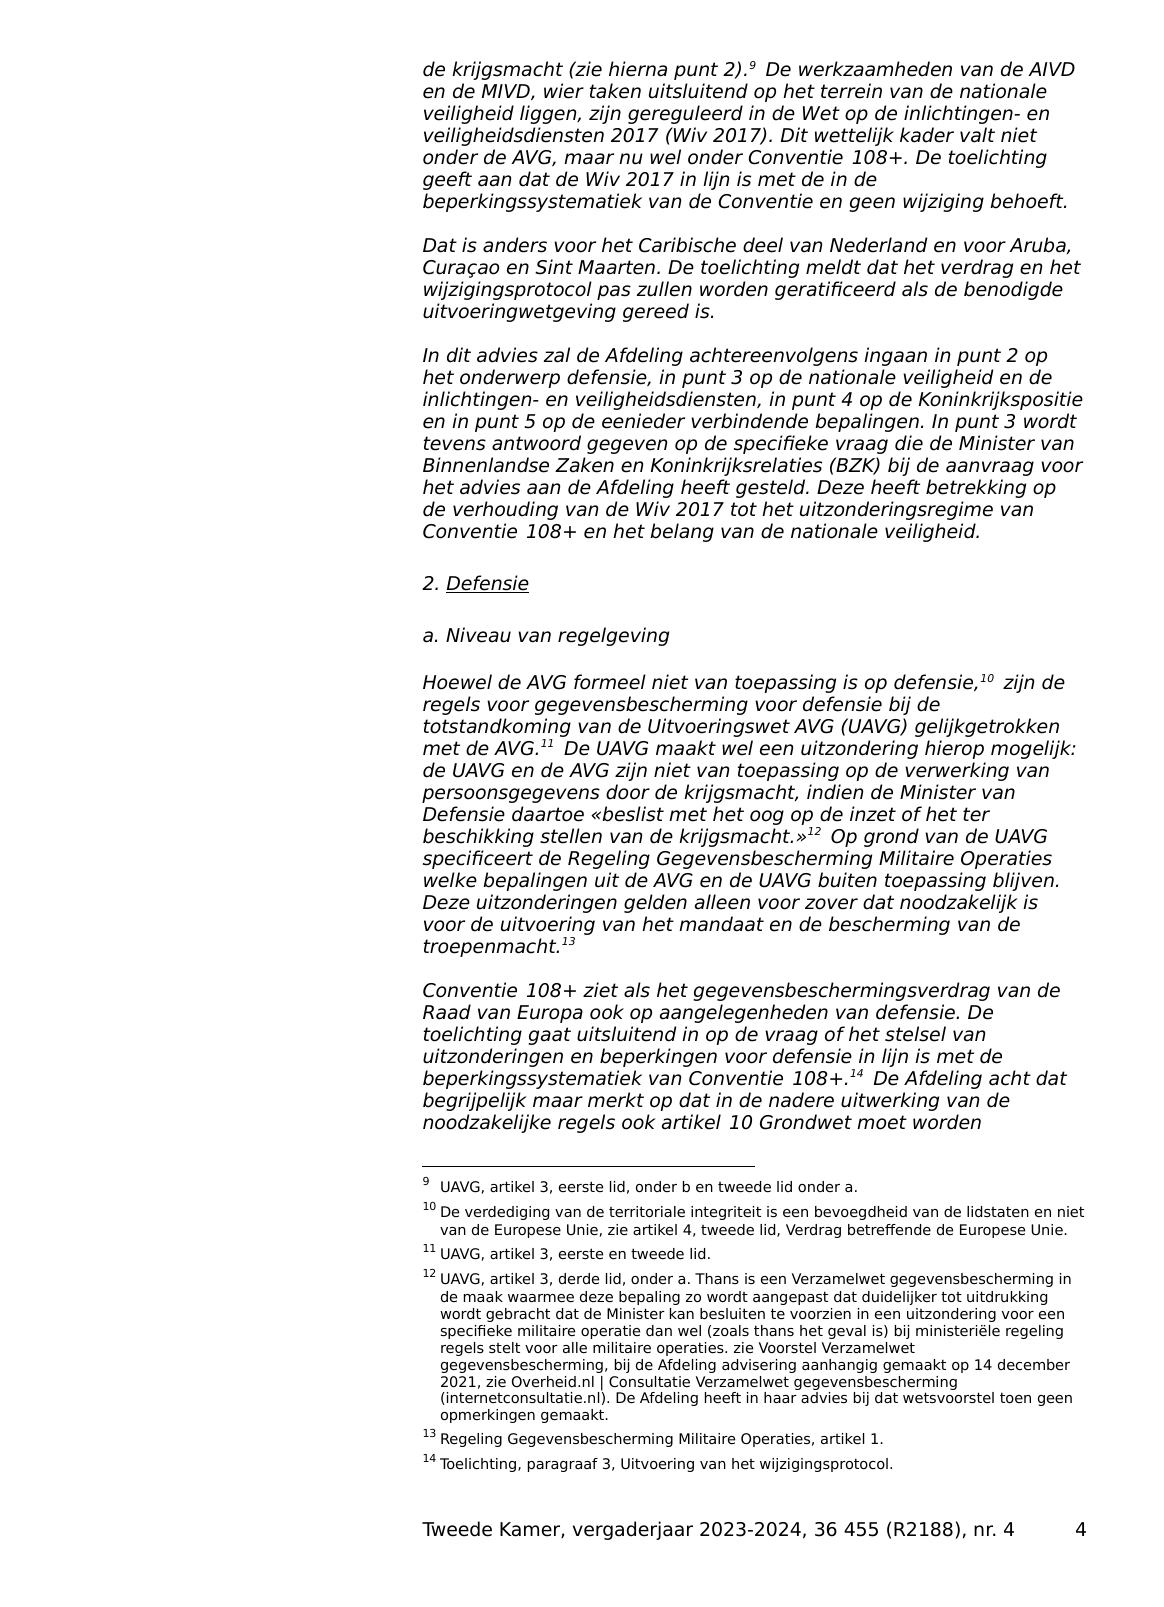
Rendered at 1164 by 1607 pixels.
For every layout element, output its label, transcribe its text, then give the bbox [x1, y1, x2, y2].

text De verdediging van de territoriale integriteit is een bevoegdheid van de lidstaten en niet van de Europese Unie, zie artikel 4, tweede lid, Verdrag betreffende de Europese Unie. [422, 1200, 1087, 1239]
text de krijgsmacht (zie hierna punt 2). De werkzaamheden van de AIVD en de MIVD, wier taken uitsluitend op het terrein van de nationale veiligheid liggen, zijn gereguleerd in de Wet op de inlichtingen- en veiligheidsdiensten 2017 (Wiv 2017). Dit wettelijk kader valt niet onder de AVG, maar nu wel onder Conventie 108+. De toelichting geeft aan dat de Wiv 2017 in lijn is met de in de beperkingssystematiek van de Conventie en geen wijziging behoeft. [422, 59, 1087, 213]
text Dat is anders voor het Caribische deel van Nederland en voor Aruba, Curaçao en Sint Maarten. De toelichting meldt dat het verdrag en het wijzigingsprotocol pas zullen worden geratificeerd als de benodigde uitvoeringwetgeving gereed is. [422, 235, 1087, 323]
text Regeling Gegevensbescherming Militaire Operaties, artikel 1. [422, 1427, 1087, 1449]
text In dit advies zal de Afdeling achtereenvolgens ingaan in punt 2 op het onderwerp defensie, in punt 3 op de nationale veiligheid en de inlichtingen- en veiligheidsdiensten, in punt 4 op de Koninkrijkspositie en in punt 5 op de eenieder verbindende bepalingen. In punt 3 wordt tevens antwoord gegeven op de specifieke vraag die de Minister van Binnenlandse Zaken en Koninkrijksrelaties (BZK) bij de aanvraag voor het advies aan de Afdeling heeft gesteld. Deze heeft betrekking op de verhouding van de Wiv 2017 tot het uitzonderingsregime van Conventie 108+ en het belang van de nationale veiligheid. [422, 345, 1087, 543]
text Conventie 108+ ziet als het gegevensbeschermingsverdrag van de Raad van Europa ook op aangelegenheden van defensie. De toelichting gaat uitsluitend in op de vraag of het stelsel van uitzonderingen en beperkingen voor defensie in lijn is met de beperkingssystematiek van Conventie 108+. De Afdeling acht dat begrijpelijk maar merkt op dat in de nadere uitwerking van de noodzakelijke regels ook artikel 10 Grondwet moet worden [422, 980, 1087, 1134]
text UAVG, artikel 3, derde lid, onder a. Thans is een Verzamelwet gegevensbescherming in de maak waarmee deze bepaling zo wordt aangepast dat duidelijker tot uitdrukking wordt gebracht dat de Minister kan besluiten te voorzien in een uitzondering voor een specifieke militaire operatie dan wel (zoals thans het geval is) bij ministeriële regeling regels stelt voor alle militaire operaties. zie Voorstel Verzamelwet gegevensbescherming, bij de Afdeling advisering aanhangig gemaakt op 14 december 2021, zie Overheid.nl | Consultatie Verzamelwet gegevensbescherming (internetconsultatie.nl). De Afdeling heeft in haar advies bij dat wetsvoorstel toen geen opmerkingen gemaakt. [422, 1267, 1087, 1424]
text UAVG, artikel 3, eerste lid, onder b en tweede lid onder a. [422, 1175, 1087, 1197]
text Toelichting, paragraaf 3, Uitvoering van het wijzigingsprotocol. [422, 1452, 1087, 1474]
text UAVG, artikel 3, eerste en tweede lid. [422, 1242, 1087, 1264]
subtitle 2. Defensie [422, 573, 1087, 595]
subtitle a. Niveau van regelgeving [422, 625, 1087, 647]
text Hoewel de AVG formeel niet van toepassing is op defensie, zijn de regels voor gegevensbescherming voor defensie bij de totstandkoming van de Uitvoeringswet AVG (UAVG) gelijkgetrokken met de AVG. De UAVG maakt wel een uitzondering hierop mogelijk: de UAVG en de AVG zijn niet van toepassing op de verwerking van persoonsgegevens door de krijgsmacht, indien de Minister van Defensie daartoe «beslist met het oog op de inzet of het ter beschikking stellen van de krijgsmacht.» Op grond van de UAVG specificeert de Regeling Gegevensbescherming Militaire Operaties welke bepalingen uit de AVG en de UAVG buiten toepassing blijven. Deze uitzonderingen gelden alleen voor zover dat noodzakelijk is voor de uitvoering van het mandaat en de bescherming van de troepenmacht. [422, 672, 1087, 958]
